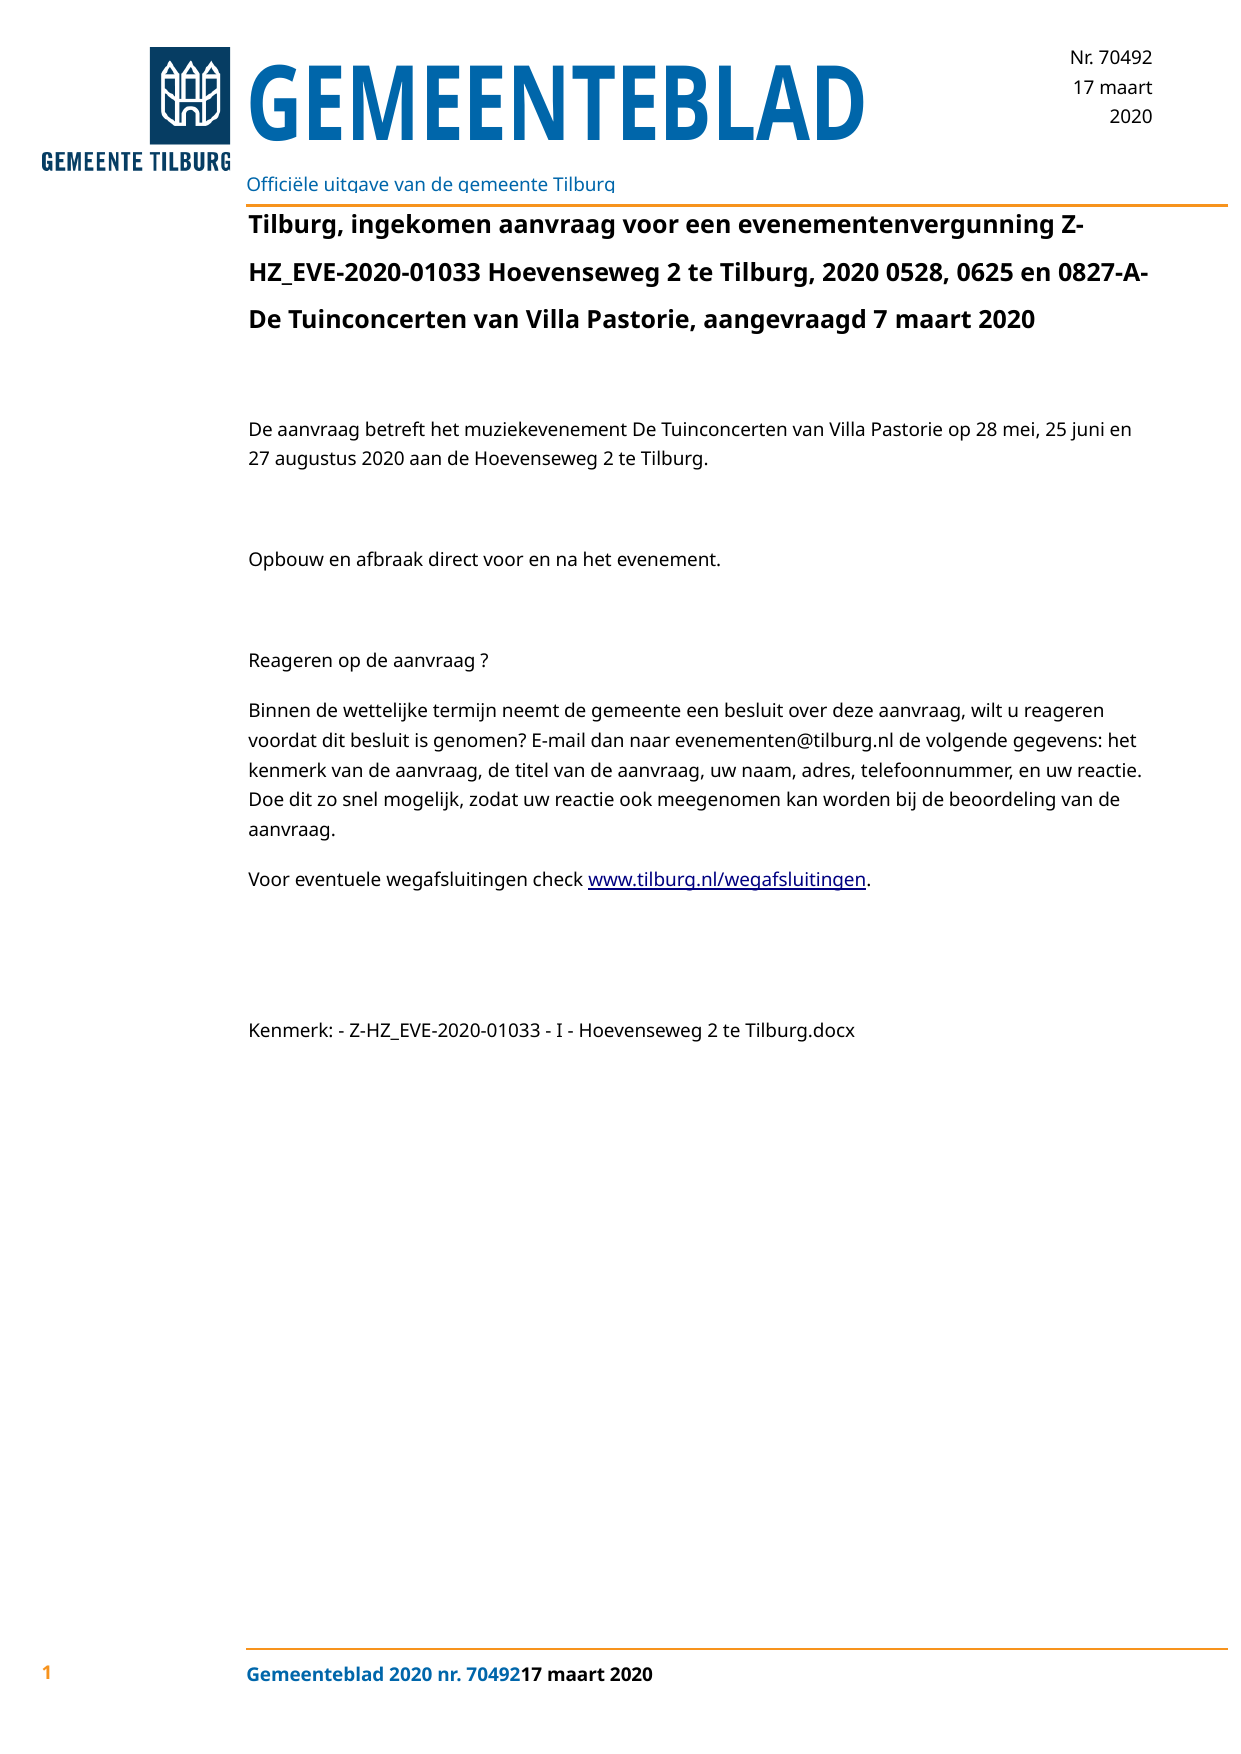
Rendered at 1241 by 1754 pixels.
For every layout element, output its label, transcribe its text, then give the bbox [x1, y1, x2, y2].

text Kenmerk: - Z-HZ_EVE-2020-01033 - I - Hoevenseweg 2 te Tilburg.docx [248, 1018, 1152, 1043]
text Opbouw en afbraak direct voor en na het evenement. [248, 546, 1152, 572]
text Voor eventuele wegafsluitingen check www.tilburg.nl/wegafsluitingen. [248, 866, 1152, 892]
picture [41, 47, 231, 172]
text Binnen de wettelijke termijn neemt de gemeente een besluit over deze aanvraag, wilt u reageren voordat dit besluit is genomen? E-mail dan naar evenementen@tilburg.nl de volgende gegevens: het kenmerk van de aanvraag, de titel van de aanvraag, uw naam, adres, telefoonnummer, en uw reactie. Doe dit zo snel mogelijk, zodat uw reactie ook meegenomen kan worden bij de beoordeling van de aanvraag. [248, 698, 1152, 842]
text Tilburg, ingekomen aanvraag voor een evenementenvergunning Z-HZ_EVE-2020-01033 Hoevenseweg 2 te Tilburg, 2020 0528, 0625 en 0827-A-De Tuinconcerten van Villa Pastorie, aangevraagd 7 maart 2020 [248, 207, 1152, 336]
text Reageren op de aanvraag ? [248, 647, 1152, 673]
text De aanvraag betreft het muziekevenement De Tuinconcerten van Villa Pastorie op 28 mei, 25 juni en 27 augustus 2020 aan de Hoevenseweg 2 te Tilburg. [248, 416, 1152, 471]
